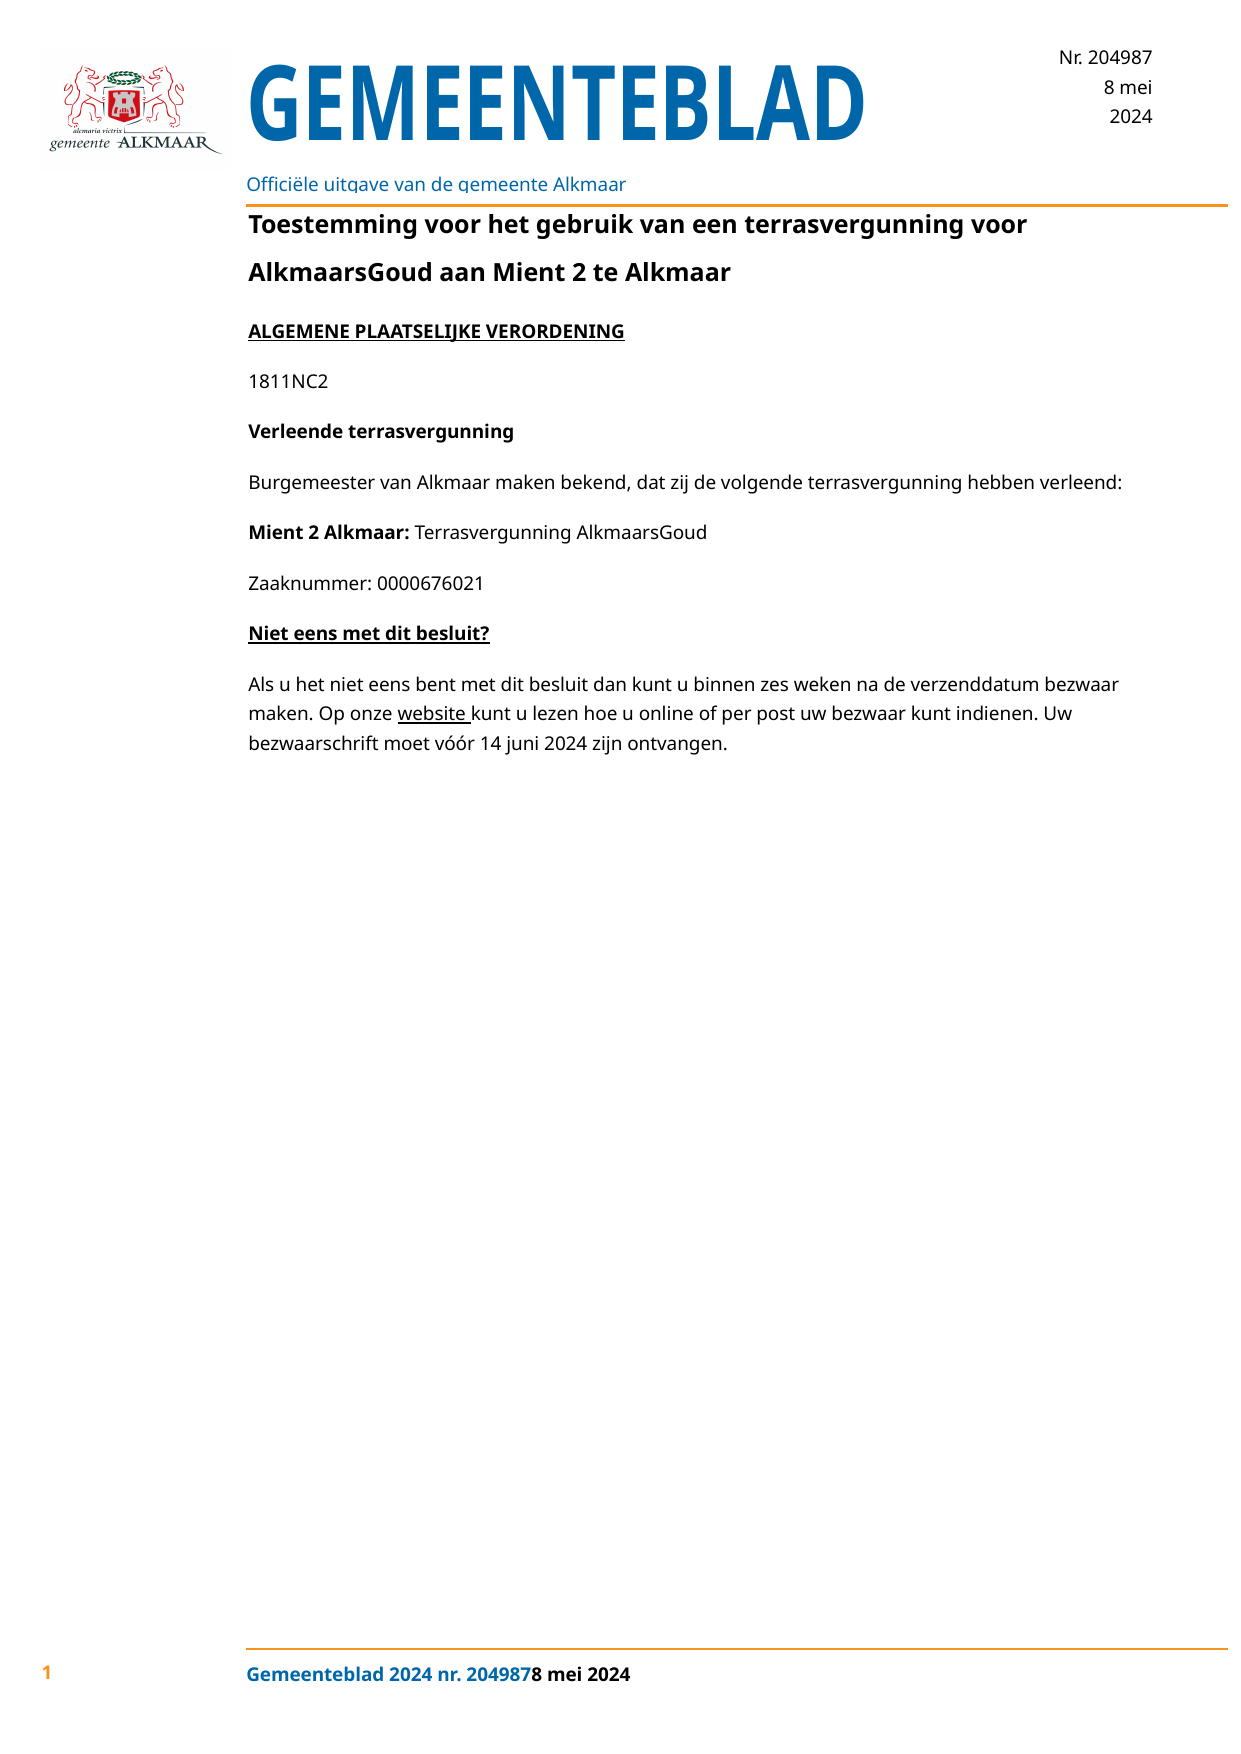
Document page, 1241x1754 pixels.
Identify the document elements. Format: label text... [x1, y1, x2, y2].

text ALGEMENE PLAATSELIJKE VERORDENING [248, 318, 1152, 344]
text Burgemeester van Alkmaar maken bekend, dat zij de volgende terrasvergunning hebben verleend: [248, 469, 1152, 495]
text Zaaknummer: 0000676021 [248, 570, 1152, 596]
picture [41, 47, 231, 172]
text 1811NC2 [248, 368, 1152, 394]
text Als u het niet eens bent met dit besluit dan kunt u binnen zes weken na de verzenddatum bezwaar maken. Op onze website kunt u lezen hoe u online of per post uw bezwaar kunt indienen. Uw bezwaarschrift moet vóór 14 juni 2024 zijn ontvangen. [248, 671, 1152, 756]
text Toestemming voor het gebruik van een terrasvergunning voor AlkmaarsGoud aan Mient 2 te Alkmaar [248, 207, 1152, 288]
text Verleende terrasvergunning [248, 419, 1152, 444]
text Niet eens met dit besluit? [248, 620, 1152, 646]
text Mient 2 Alkmaar: Terrasvergunning AlkmaarsGoud [248, 519, 1152, 545]
